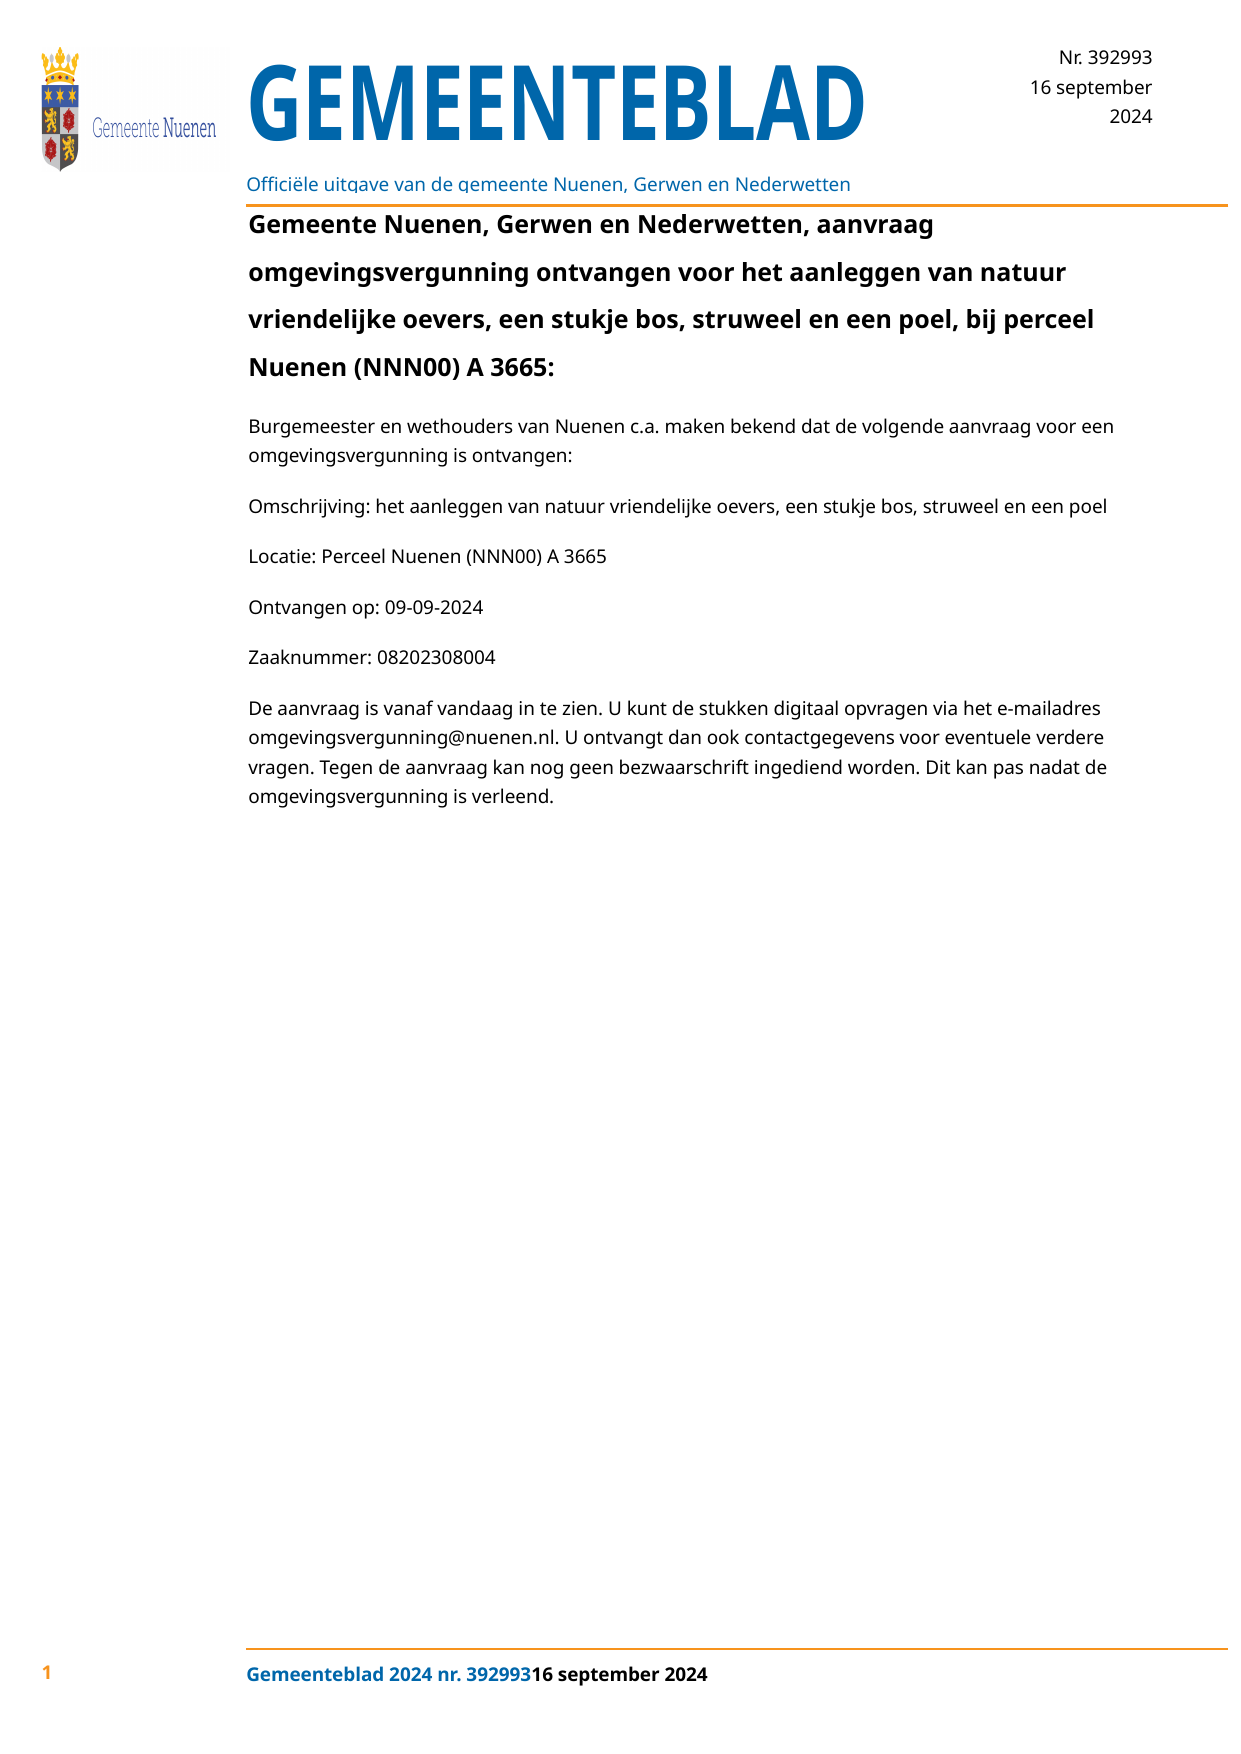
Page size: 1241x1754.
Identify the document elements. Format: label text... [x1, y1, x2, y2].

text De aanvraag is vanaf vandaag in te zien. U kunt de stukken digitaal opvragen via het e-mailadres omgevingsvergunning@nuenen.nl. U ontvangt dan ook contactgegevens voor eventuele verdere vragen. Tegen de aanvraag kan nog geen bezwaarschrift ingediend worden. Dit kan pas nadat de omgevingsvergunning is verleend. [248, 695, 1152, 809]
text Omschrijving: het aanleggen van natuur vriendelijke oevers, een stukje bos, struweel en een poel [248, 493, 1152, 519]
picture [41, 47, 231, 172]
text Locatie: Perceel Nuenen (NNN00) A 3665 [248, 543, 1152, 569]
text Burgemeester en wethouders van Nuenen c.a. maken bekend dat de volgende aanvraag voor een omgevingsvergunning is ontvangen: [248, 413, 1152, 468]
text Gemeente Nuenen, Gerwen en Nederwetten, aanvraag omgevingsvergunning ontvangen voor het aanleggen van natuur vriendelijke oevers, een stukje bos, struweel en een poel, bij perceel Nuenen (NNN00) A 3665: [248, 207, 1152, 384]
text Zaaknummer: 08202308004 [248, 644, 1152, 670]
text Ontvangen op: 09-09-2024 [248, 594, 1152, 620]
